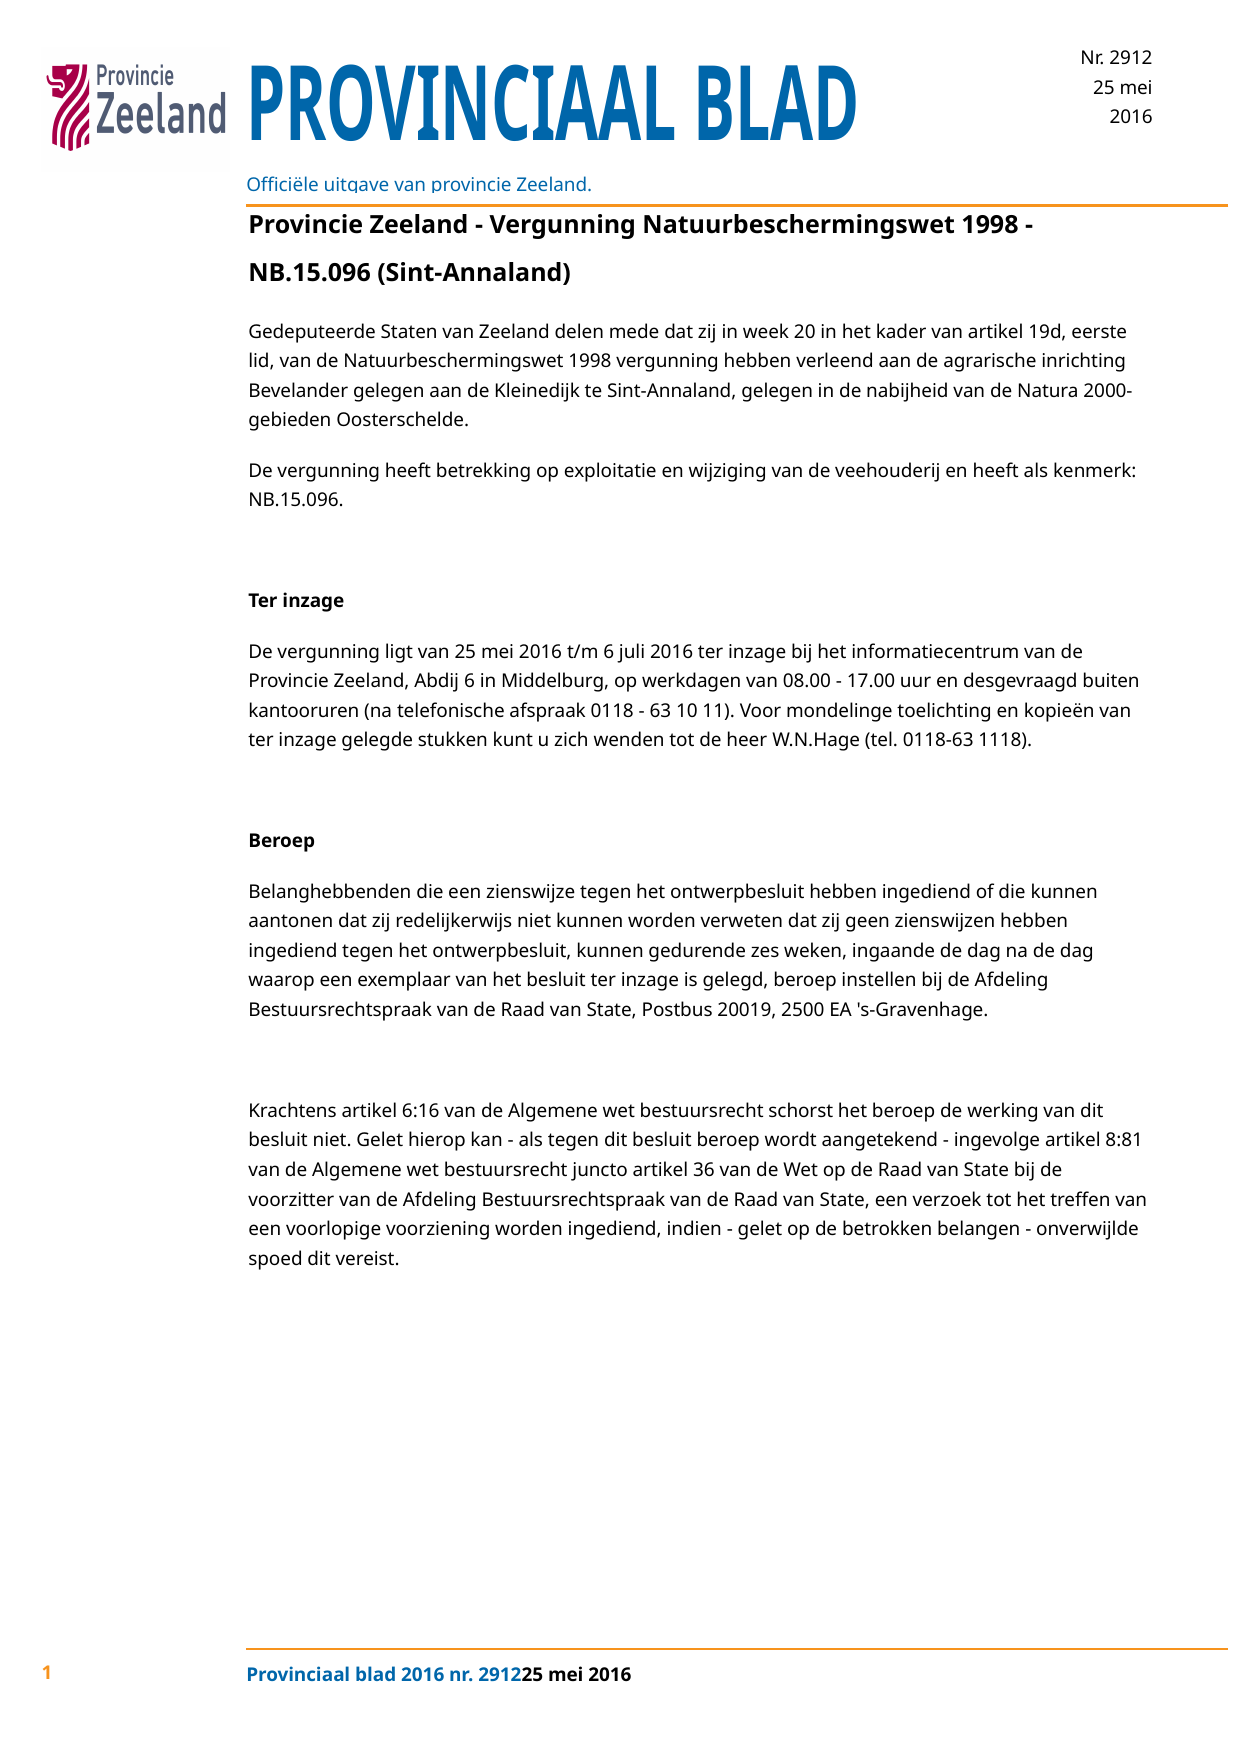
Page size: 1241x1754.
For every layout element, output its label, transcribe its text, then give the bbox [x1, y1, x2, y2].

text Beroep [248, 827, 1152, 853]
picture [41, 47, 231, 172]
text Ter inzage [248, 587, 1152, 613]
text Gedeputeerde Staten van Zeeland delen mede dat zij in week 20 in het kader van artikel 19d, eerste lid, van de Natuurbeschermingswet 1998 vergunning hebben verleend aan de agrarische inrichting Bevelander gelegen aan de Kleinedijk te Sint-Annaland, gelegen in de nabijheid van de Natura 2000-gebieden Oosterschelde. [248, 318, 1152, 432]
text De vergunning heeft betrekking op exploitatie en wijziging van de veehouderij en heeft als kenmerk: NB.15.096. [248, 457, 1152, 512]
text Krachtens artikel 6:16 van de Algemene wet bestuursrecht schorst het beroep de werking van dit besluit niet. Gelet hierop kan - als tegen dit besluit beroep wordt aangetekend - ingevolge artikel 8:81 van de Algemene wet bestuursrecht juncto artikel 36 van de Wet op de Raad van State bij de voorzitter van de Afdeling Bestuursrechtspraak van de Raad van State, een verzoek tot het treffen van een voorlopige voorziening worden ingediend, indien - gelet op de betrokken belangen - onverwijlde spoed dit vereist. [248, 1097, 1152, 1271]
text De vergunning ligt van 25 mei 2016 t/m 6 juli 2016 ter inzage bij het informatiecentrum van de Provincie Zeeland, Abdij 6 in Middelburg, op werkdagen van 08.00 - 17.00 uur en desgevraagd buiten kantooruren (na telefonische afspraak 0118 - 63 10 11). Voor mondelinge toelichting en kopieën van ter inzage gelegde stukken kunt u zich wenden tot de heer W.N.Hage (tel. 0118-63 1118). [248, 638, 1152, 752]
text Belanghebbenden die een zienswijze tegen het ontwerpbesluit hebben ingediend of die kunnen aantonen dat zij redelijkerwijs niet kunnen worden verweten dat zij geen zienswijzen hebben ingediend tegen het ontwerpbesluit, kunnen gedurende zes weken, ingaande de dag na de dag waarop een exemplaar van het besluit ter inzage is gelegd, beroep instellen bij de Afdeling Bestuursrechtspraak van de Raad van State, Postbus 20019, 2500 EA 's-Gravenhage. [248, 878, 1152, 1022]
text Provincie Zeeland - Vergunning Natuurbeschermingswet 1998 - NB.15.096 (Sint-Annaland) [248, 207, 1152, 288]
